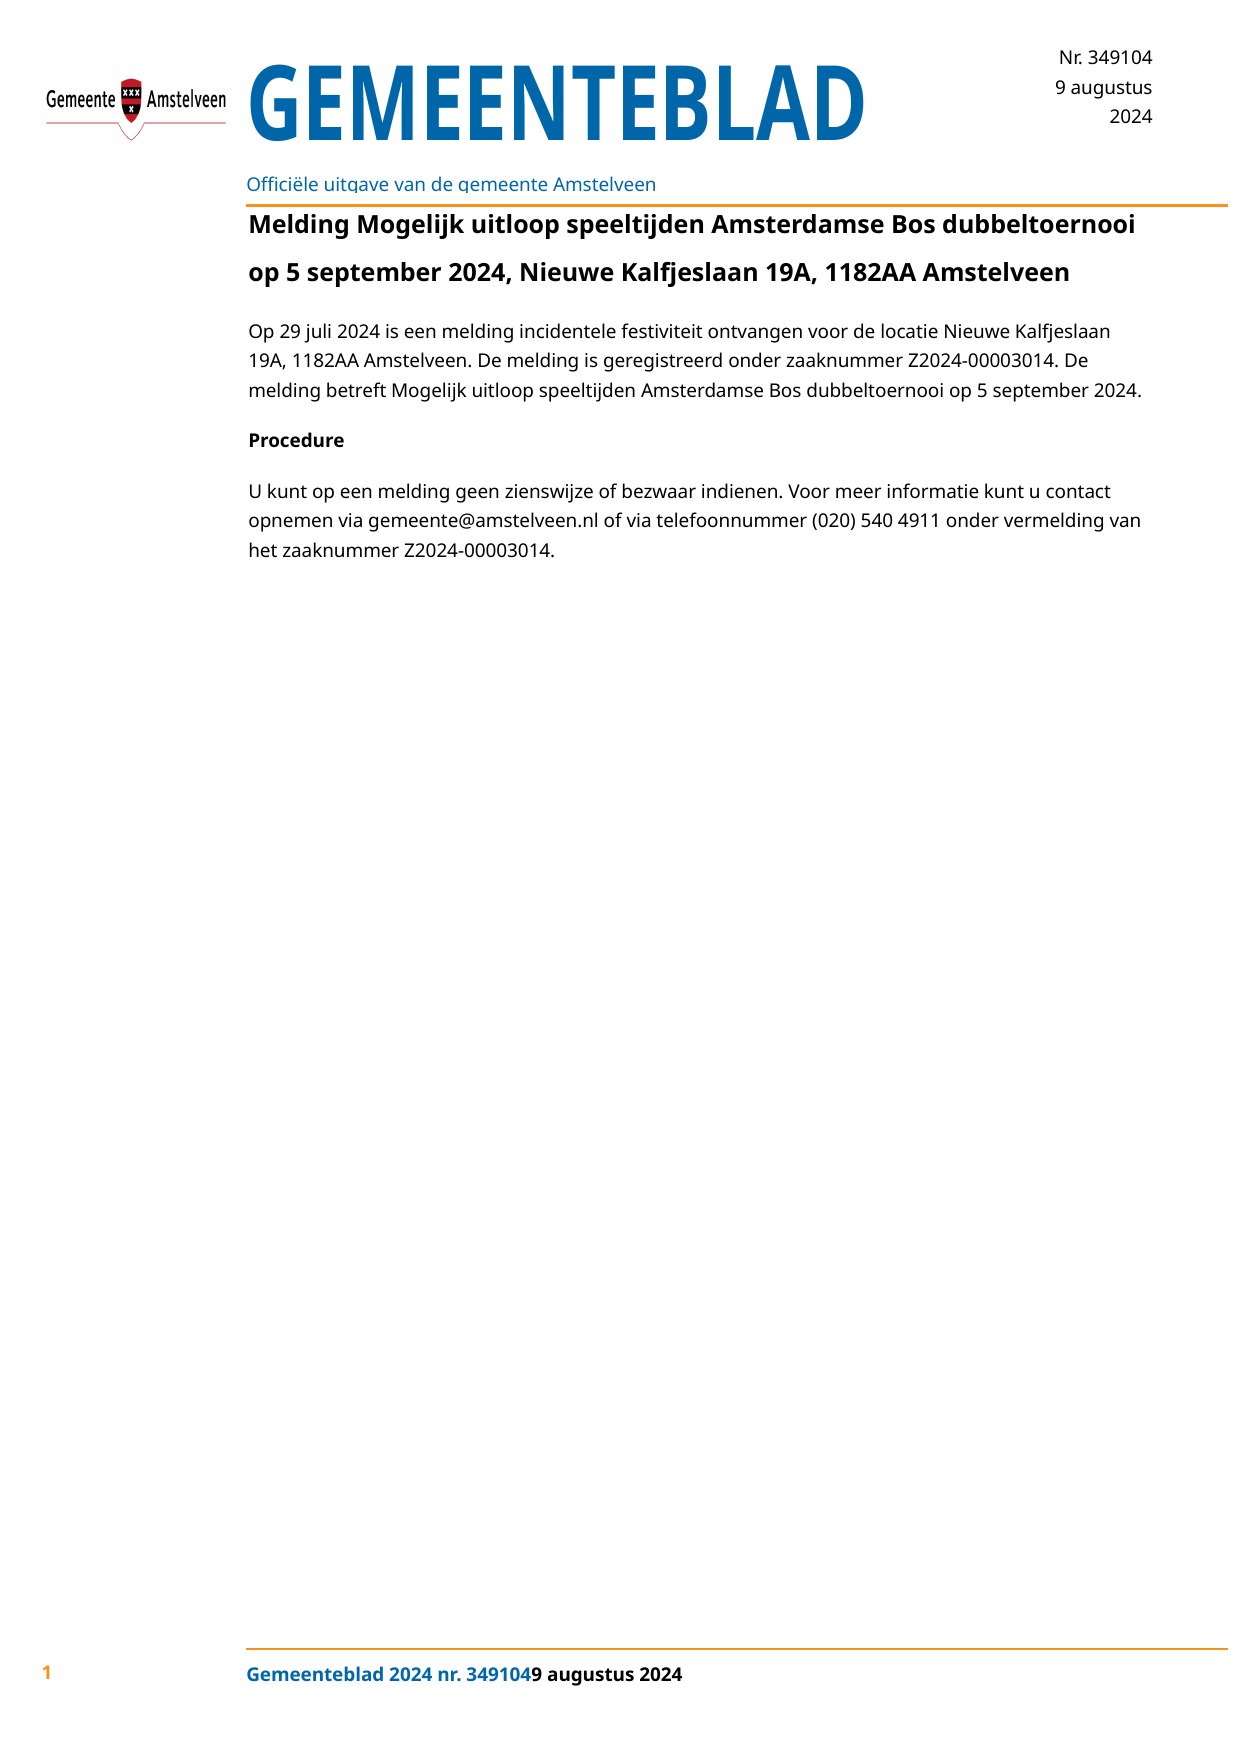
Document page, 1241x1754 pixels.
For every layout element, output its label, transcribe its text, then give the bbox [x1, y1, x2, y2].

text U kunt op een melding geen zienswijze of bezwaar indienen. Voor meer informatie kunt u contact opnemen via gemeente@amstelveen.nl of via telefoonnummer (020) 540 4911 onder vermelding van het zaaknummer Z2024-00003014. [248, 478, 1152, 563]
text Op 29 juli 2024 is een melding incidentele festiviteit ontvangen voor de locatie Nieuwe Kalfjeslaan 19A, 1182AA Amstelveen. De melding is geregistreerd onder zaaknummer Z2024-00003014. De melding betreft Mogelijk uitloop speeltijden Amsterdamse Bos dubbeltoernooi op 5 september 2024. [248, 318, 1152, 403]
text Melding Mogelijk uitloop speeltijden Amsterdamse Bos dubbeltoernooi op 5 september 2024, Nieuwe Kalfjeslaan 19A, 1182AA Amstelveen [248, 207, 1152, 288]
text Procedure [248, 427, 1152, 453]
picture [41, 47, 231, 172]
